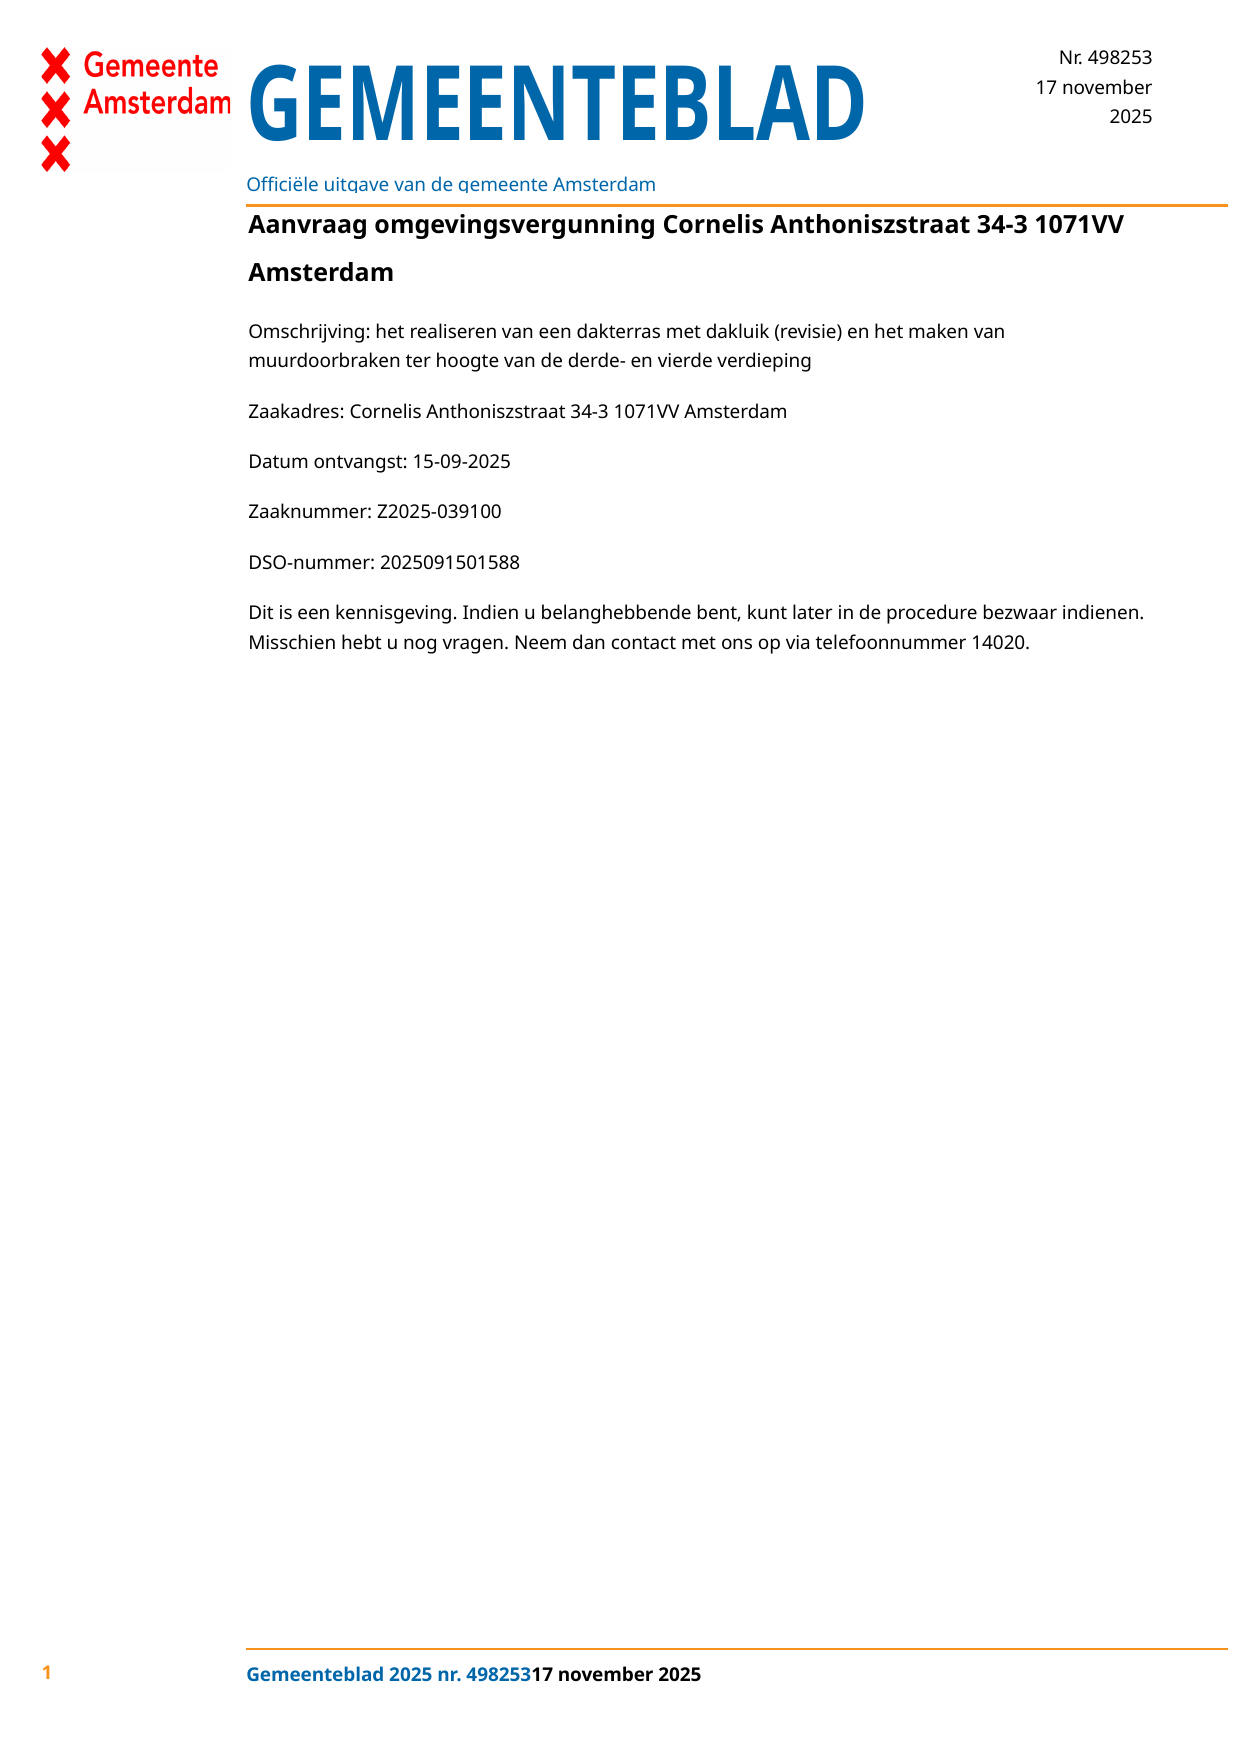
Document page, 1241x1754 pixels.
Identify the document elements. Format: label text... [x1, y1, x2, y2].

text Dit is een kennisgeving. Indien u belanghebbende bent, kunt later in de procedure bezwaar indienen. Misschien hebt u nog vragen. Neem dan contact met ons op via telefoonnummer 14020. [248, 599, 1152, 655]
text Aanvraag omgevingsvergunning Cornelis Anthoniszstraat 34-3 1071VV Amsterdam [248, 207, 1152, 288]
text Zaakadres: Cornelis Anthoniszstraat 34-3 1071VV Amsterdam [248, 398, 1152, 424]
picture [41, 47, 231, 172]
text Zaaknummer: Z2025-039100 [248, 499, 1152, 524]
text Datum ontvangst: 15-09-2025 [248, 448, 1152, 474]
text Omschrijving: het realiseren van een dakterras met dakluik (revisie) en het maken van muurdoorbraken ter hoogte van de derde- en vierde verdieping [248, 318, 1152, 373]
text DSO-nummer: 2025091501588 [248, 549, 1152, 575]
